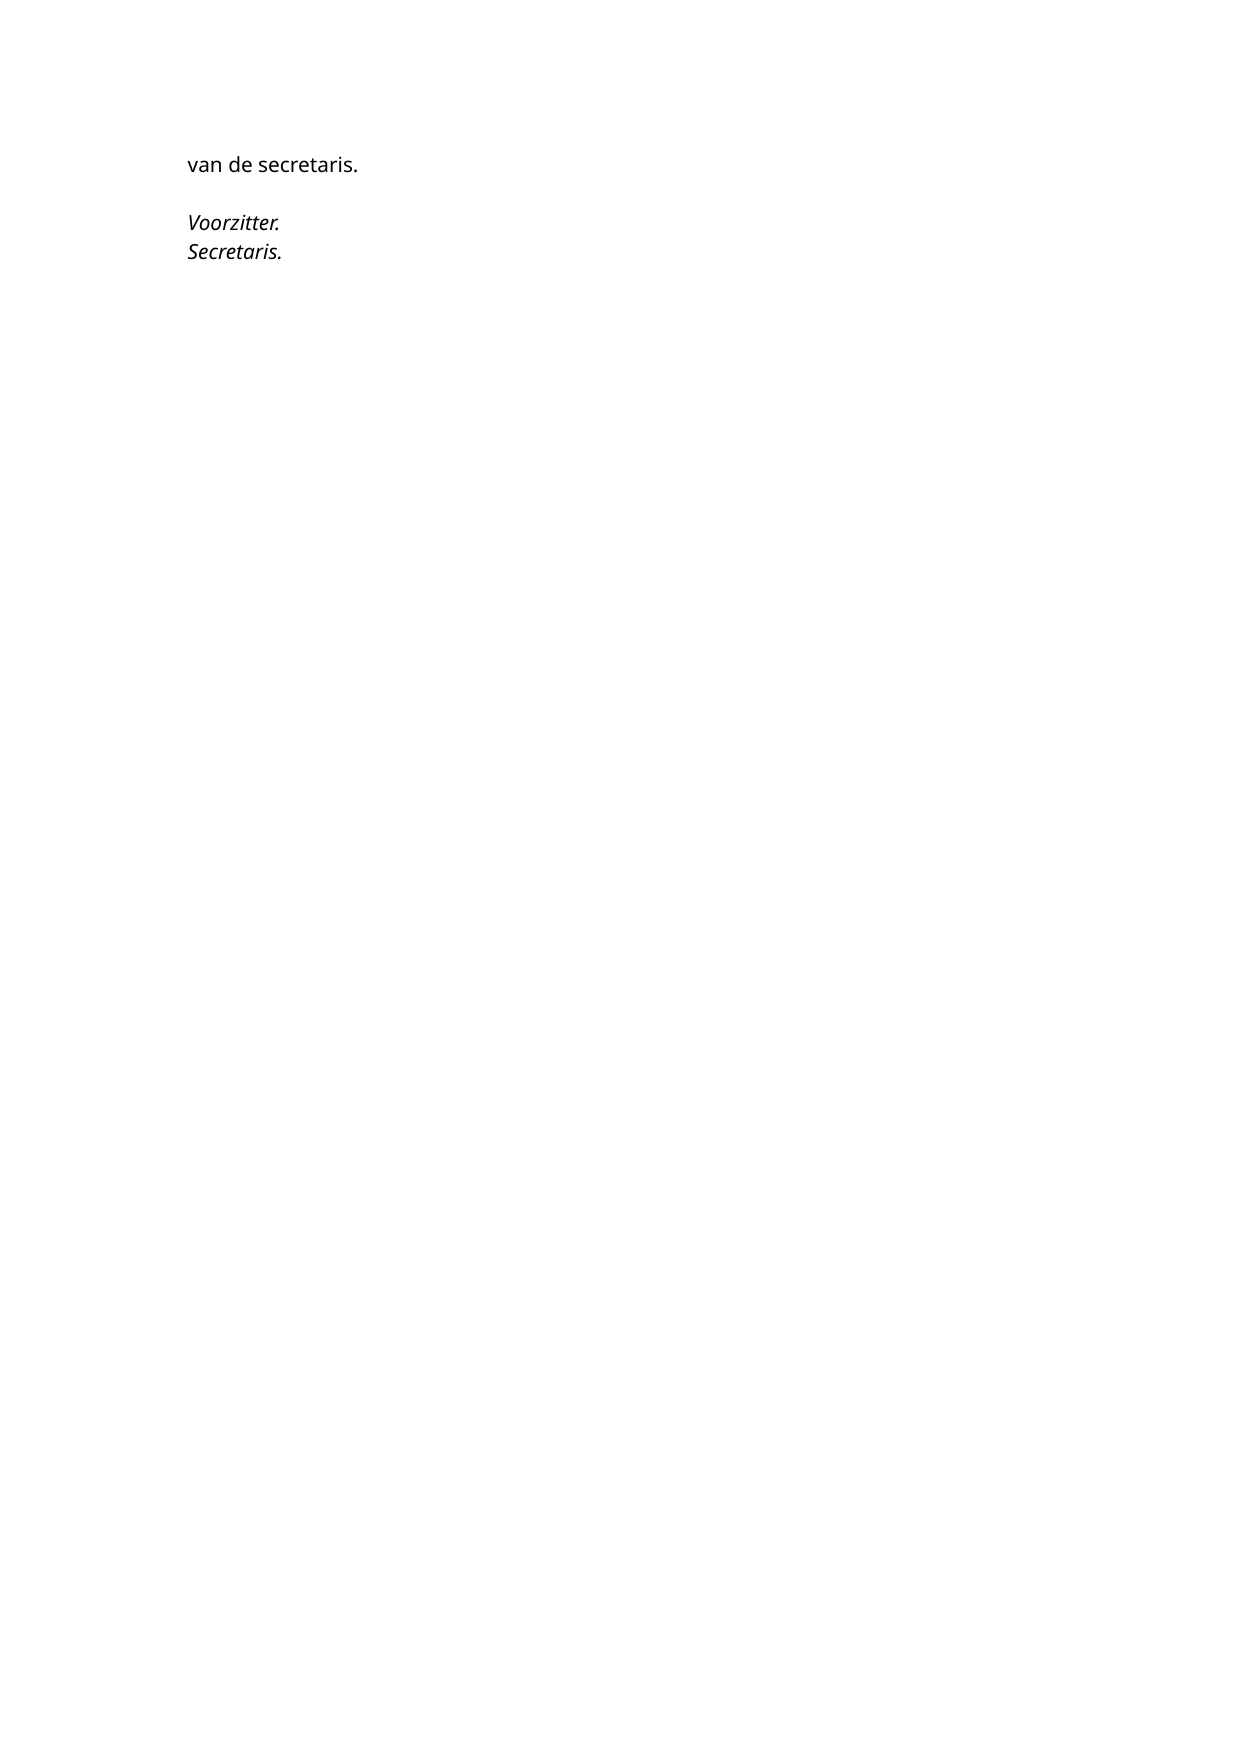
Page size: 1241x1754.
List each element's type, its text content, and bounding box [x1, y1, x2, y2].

text Secretaris. [187, 237, 1053, 265]
text van de secretaris. [187, 150, 1053, 178]
text Voorzitter. [187, 208, 1053, 237]
